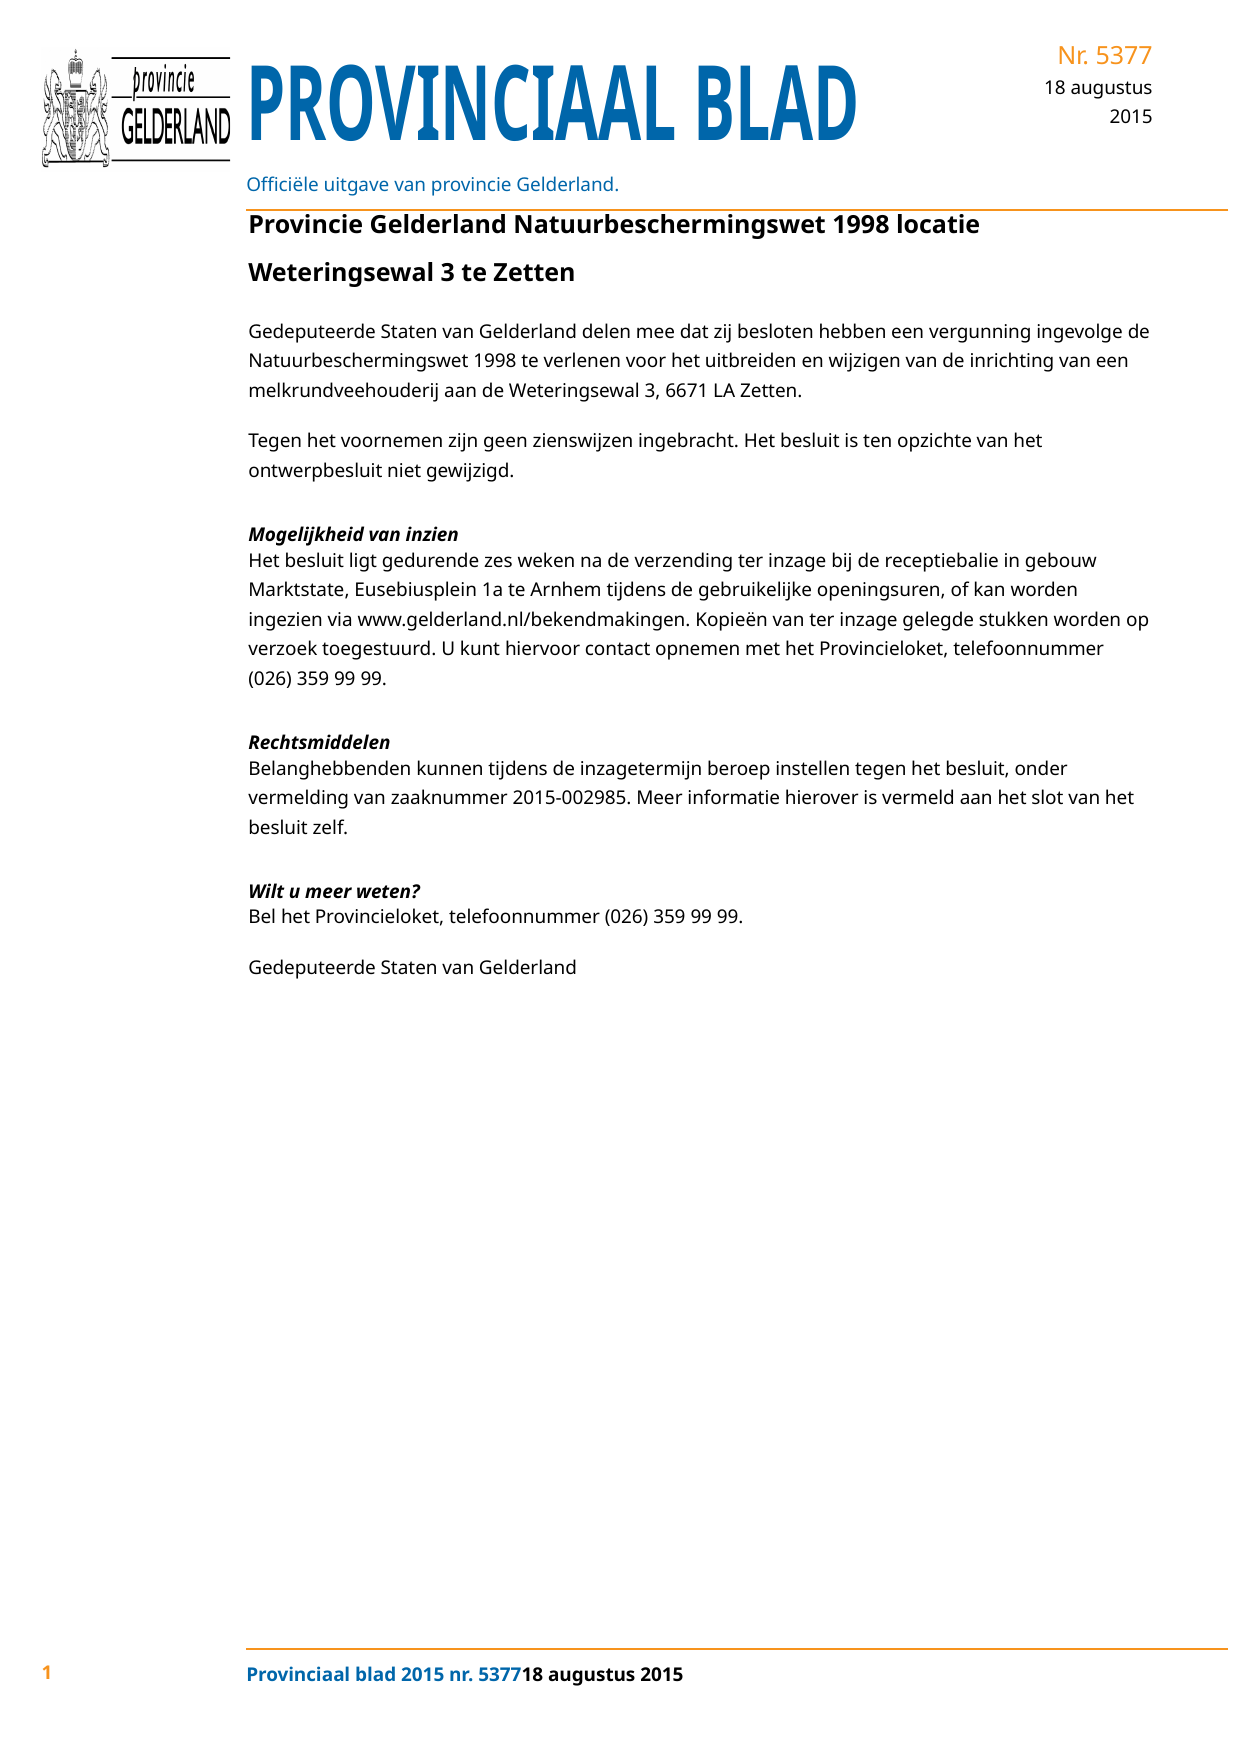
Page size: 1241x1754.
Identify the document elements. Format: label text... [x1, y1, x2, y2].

text Wilt u meer weten? [248, 878, 1152, 904]
text Provincie Gelderland Natuurbeschermingswet 1998 locatie Weteringsewal 3 te Zetten [248, 211, 1152, 288]
text Gedeputeerde Staten van Gelderland [248, 954, 1152, 980]
text Tegen het voornemen zijn geen zienswijzen ingebracht. Het besluit is ten opzichte van het ontwerpbesluit niet gewijzigd. [248, 427, 1152, 483]
text Belanghebbenden kunnen tijdens de inzagetermijn beroep instellen tegen het besluit, onder vermelding van zaaknummer 2015-002985. Meer informatie hierover is vermeld aan het slot van het besluit zelf. [248, 755, 1152, 840]
text Rechtsmiddelen [248, 729, 1152, 755]
text Mogelijkheid van inzien [248, 521, 1152, 547]
text Gedeputeerde Staten van Gelderland delen mee dat zij besloten hebben een vergunning ingevolge de Natuurbeschermingswet 1998 te verlenen voor het uitbreiden en wijzigen van de inrichting van een melkrundveehouderij aan de Weteringsewal 3, 6671 LA Zetten. [248, 318, 1152, 403]
text Bel het Provincieloket, telefoonnummer (026) 359 99 99. [248, 904, 1152, 929]
text Het besluit ligt gedurende zes weken na de verzending ter inzage bij de receptiebalie in gebouw Marktstate, Eusebiusplein 1a te Arnhem tijdens de gebruikelijke openingsuren, of kan worden ingezien via www.gelderland.nl/bekendmakingen. Kopieën van ter inzage gelegde stukken worden op verzoek toegestuurd. U kunt hiervoor contact opnemen met het Provincieloket, telefoonnummer (026) 359 99 99. [248, 547, 1152, 691]
picture [41, 47, 231, 172]
